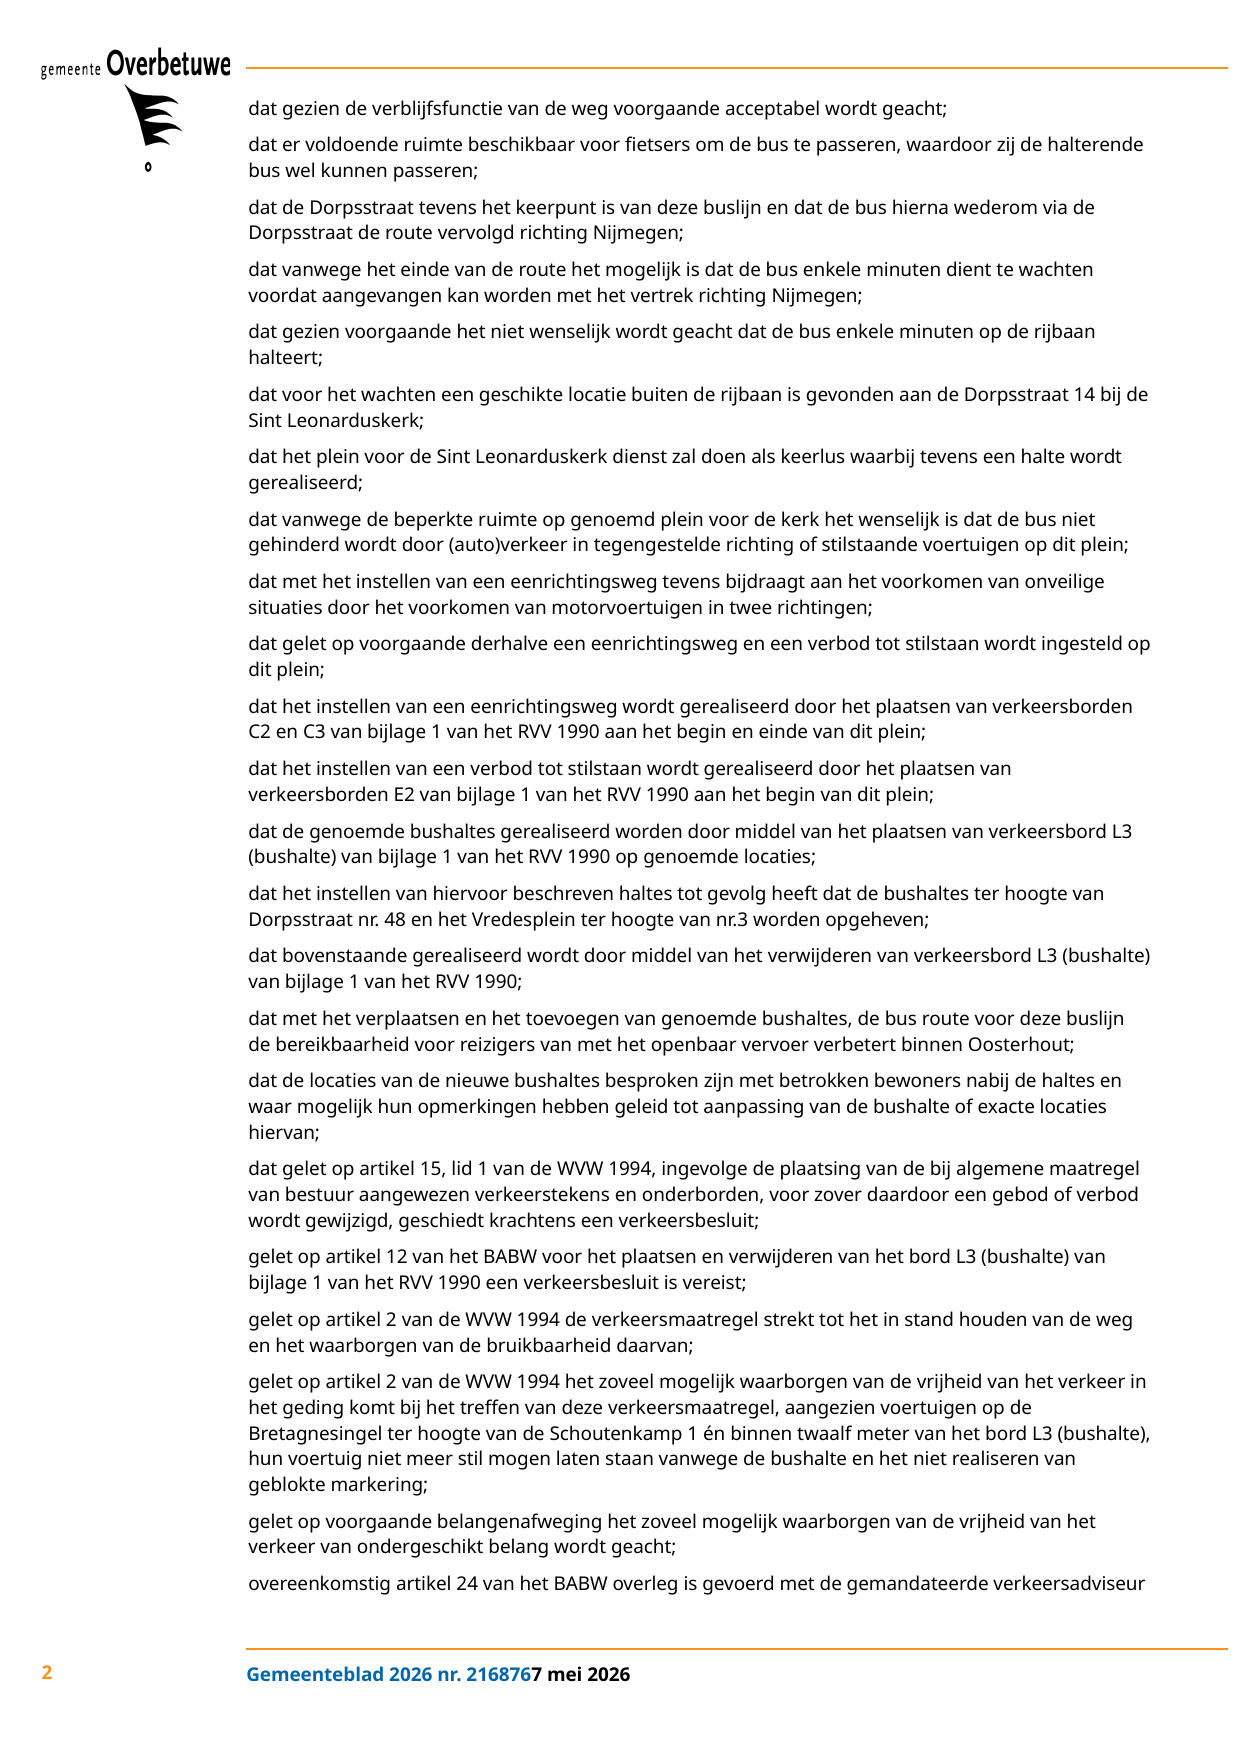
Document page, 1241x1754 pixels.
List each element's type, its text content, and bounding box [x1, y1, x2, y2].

text dat er voldoende ruimte beschikbaar voor fietsers om de bus te passeren, waardoor zij de halterende bus wel kunnen passeren; [248, 131, 1152, 183]
text dat het instellen van hiervoor beschreven haltes tot gevolg heeft dat de bushaltes ter hoogte van Dorpsstraat nr. 48 en het Vredesplein ter hoogte van nr.3 worden opgeheven; [248, 880, 1152, 932]
text dat het instellen van een verbod tot stilstaan wordt gerealiseerd door het plaatsen van verkeersborden E2 van bijlage 1 van het RVV 1990 aan het begin van dit plein; [248, 755, 1152, 807]
text dat gezien de verblijfsfunctie van de weg voorgaande acceptabel wordt geacht; [248, 95, 1152, 121]
text dat gelet op artikel 15, lid 1 van de WVW 1994, ingevolge de plaatsing van de bij algemene maatregel van bestuur aangewezen verkeerstekens en onderborden, voor zover daardoor een gebod of verbod wordt gewijzigd, geschiedt krachtens een verkeersbesluit; [248, 1156, 1152, 1233]
text gelet op artikel 2 van de WVW 1994 het zoveel mogelijk waarborgen van de vrijheid van het verkeer in het geding komt bij het treffen van deze verkeersmaatregel, aangezien voertuigen op de Bretagnesingel ter hoogte van de Schoutenkamp 1 én binnen twaalf meter van het bord L3 (bushalte), hun voertuig niet meer stil mogen laten staan vanwege de bushalte en het niet realiseren van geblokte markering; [248, 1368, 1152, 1497]
text dat vanwege het einde van de route het mogelijk is dat de bus enkele minuten dient te wachten voordat aangevangen kan worden met het vertrek richting Nijmegen; [248, 256, 1152, 308]
text dat gezien voorgaande het niet wenselijk wordt geacht dat de bus enkele minuten op de rijbaan halteert; [248, 319, 1152, 370]
text gelet op voorgaande belangenafweging het zoveel mogelijk waarborgen van de vrijheid van het verkeer van ondergeschikt belang wordt geacht; [248, 1508, 1152, 1559]
text dat met het instellen van een eenrichtingsweg tevens bijdraagt aan het voorkomen van onveilige situaties door het voorkomen van motorvoertuigen in twee richtingen; [248, 568, 1152, 620]
text dat gelet op voorgaande derhalve een eenrichtingsweg en een verbod tot stilstaan wordt ingesteld op dit plein; [248, 631, 1152, 682]
text gelet op artikel 2 van de WVW 1994 de verkeersmaatregel strekt tot het in stand houden van de weg en het waarborgen van de bruikbaarheid daarvan; [248, 1306, 1152, 1357]
text dat bovenstaande gerealiseerd wordt door middel van het verwijderen van verkeersbord L3 (bushalte) van bijlage 1 van het RVV 1990; [248, 943, 1152, 994]
text dat vanwege de beperkte ruimte op genoemd plein voor de kerk het wenselijk is dat de bus niet gehinderd wordt door (auto)verkeer in tegengestelde richting of stilstaande voertuigen op dit plein; [248, 506, 1152, 557]
text dat voor het wachten een geschikte locatie buiten de rijbaan is gevonden aan de Dorpsstraat 14 bij de Sint Leonarduskerk; [248, 381, 1152, 432]
text dat het plein voor de Sint Leonarduskerk dienst zal doen als keerlus waarbij tevens een halte wordt gerealiseerd; [248, 443, 1152, 495]
text dat de locaties van de nieuwe bushaltes besproken zijn met betrokken bewoners nabij de haltes en waar mogelijk hun opmerkingen hebben geleid tot aanpassing van de bushalte of exacte locaties hiervan; [248, 1067, 1152, 1144]
text gelet op artikel 12 van het BABW voor het plaatsen en verwijderen van het bord L3 (bushalte) van bijlage 1 van het RVV 1990 een verkeersbesluit is vereist; [248, 1244, 1152, 1295]
text dat de genoemde bushaltes gerealiseerd worden door middel van het plaatsen van verkeersbord L3 (bushalte) van bijlage 1 van het RVV 1990 op genoemde locaties; [248, 818, 1152, 869]
text overeenkomstig artikel 24 van het BABW overleg is gevoerd met de gemandateerde verkeersadviseur [248, 1570, 1152, 1596]
text dat met het verplaatsen en het toevoegen van genoemde bushaltes, de bus route voor deze buslijn de bereikbaarheid voor reizigers van met het openbaar vervoer verbetert binnen Oosterhout; [248, 1005, 1152, 1056]
picture [41, 47, 231, 172]
text dat het instellen van een eenrichtingsweg wordt gerealiseerd door het plaatsen van verkeersborden C2 en C3 van bijlage 1 van het RVV 1990 aan het begin en einde van dit plein; [248, 693, 1152, 744]
text dat de Dorpsstraat tevens het keerpunt is van deze buslijn en dat de bus hierna wederom via de Dorpsstraat de route vervolgd richting Nijmegen; [248, 194, 1152, 245]
